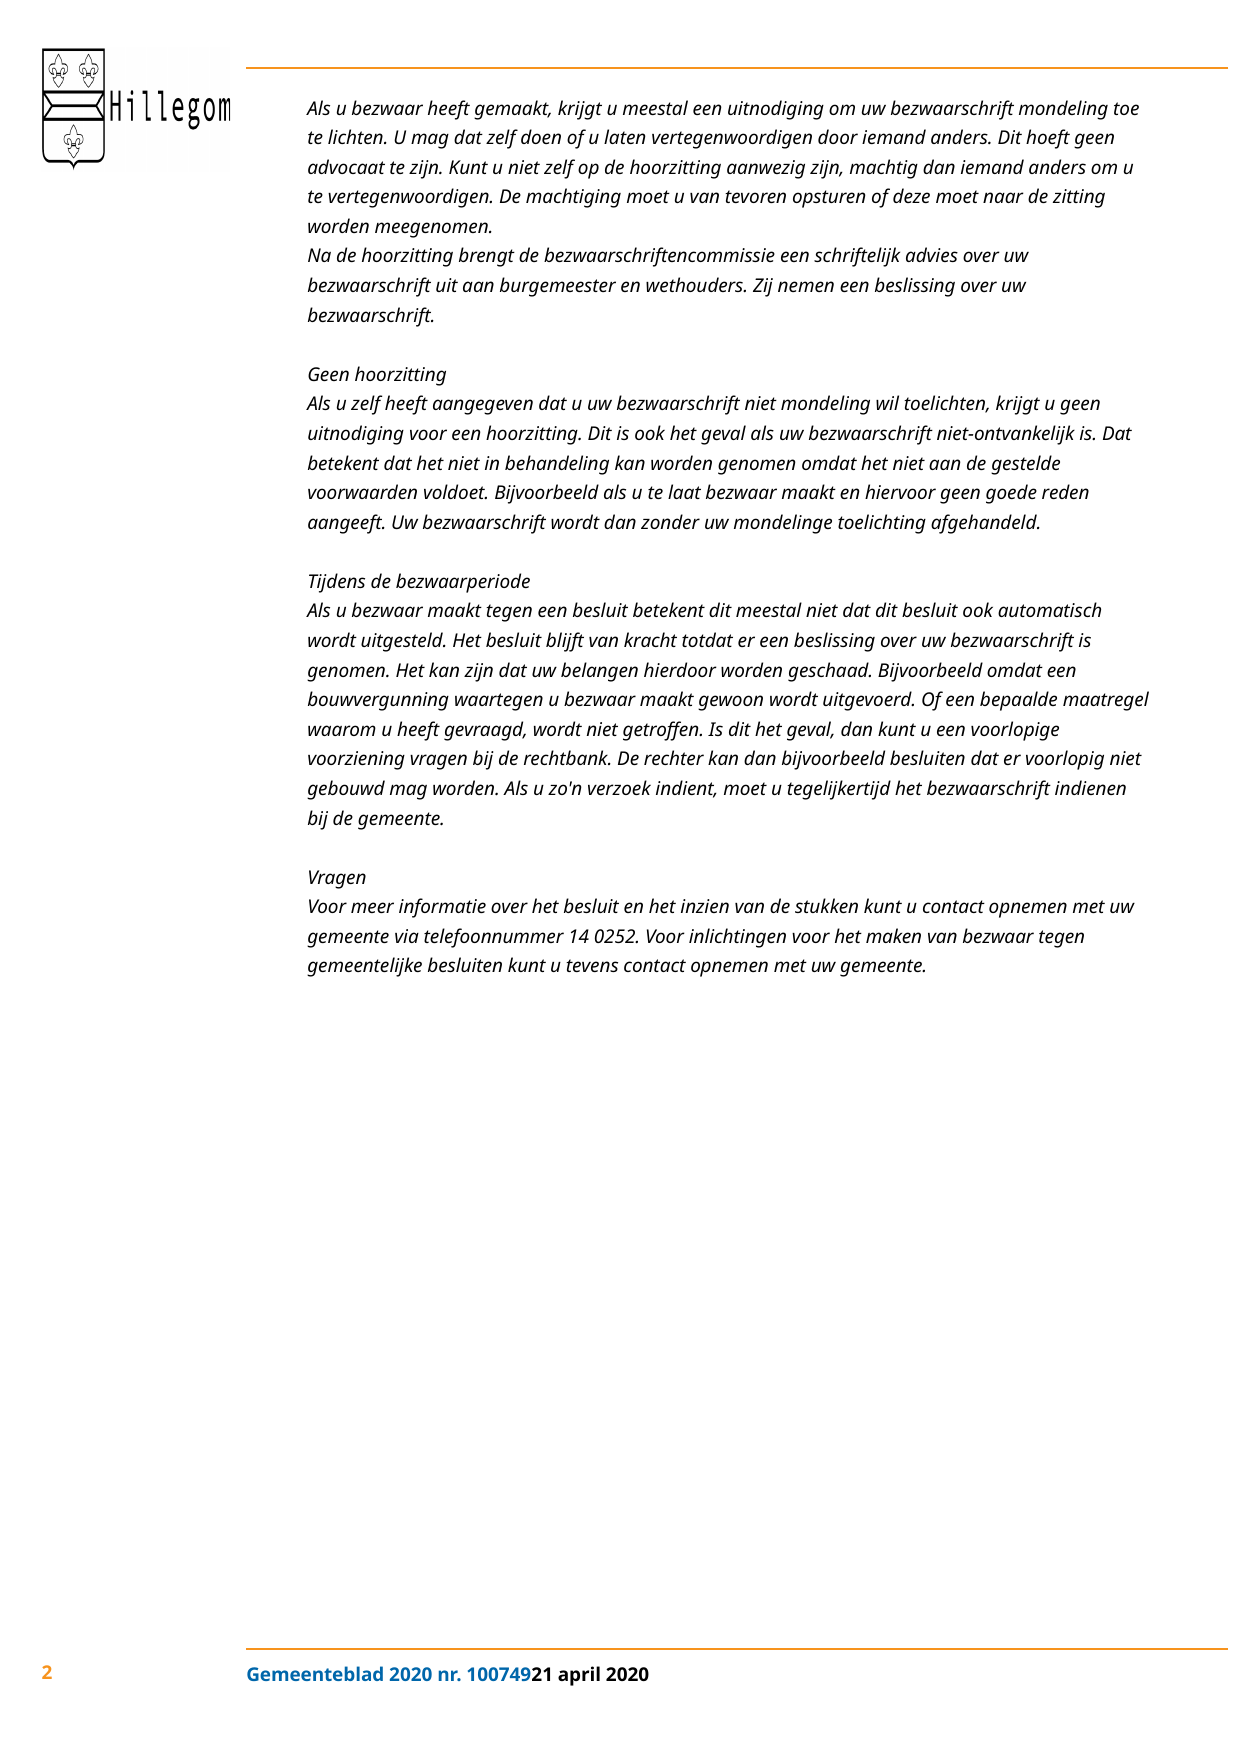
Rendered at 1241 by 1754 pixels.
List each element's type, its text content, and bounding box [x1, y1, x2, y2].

picture [41, 47, 231, 172]
list Als u bezwaar heeft gemaakt, krijgt u meestal een uitnodiging om uw bezwaarschrift mondeling toe te lichten. U mag dat zelf doen of u laten vertegenwoordigen door iemand anders. Dit hoeft geen advocaat te zijn. Kunt u niet zelf op de hoorzitting aanwezig zijn, machtig dan iemand anders om u te vertegenwoordigen. De machtiging moet u van tevoren opsturen of deze moet naar de zitting worden meegenomen. [248, 95, 1152, 239]
list Als u bezwaar maakt tegen een besluit betekent dit meestal niet dat dit besluit ook automatisch wordt uitgesteld. Het besluit blijft van kracht totdat er een beslissing over uw bezwaarschrift is genomen. Het kan zijn dat uw belangen hierdoor worden geschaad. Bijvoorbeeld omdat een bouwvergunning waartegen u bezwaar maakt gewoon wordt uitgevoerd. Of een bepaalde maatregel waarom u heeft gevraagd, wordt niet getroffen. Is dit het geval, dan kunt u een voorlopige voorziening vragen bij de rechtbank. De rechter kan dan bijvoorbeeld besluiten dat er voorlopig niet gebouwd mag worden. Als u zo'n verzoek indient, moet u tegelijkertijd het bezwaarschrift indienen bij de gemeente. [248, 598, 1152, 831]
list Vragen [248, 864, 1152, 890]
list Als u zelf heeft aangegeven dat u uw bezwaarschrift niet mondeling wil toelichten, krijgt u geen uitnodiging voor een hoorzitting. Dit is ook het geval als uw bezwaarschrift niet-ontvankelijk is. Dat betekent dat het niet in behandeling kan worden genomen omdat het niet aan de gestelde voorwaarden voldoet. Bijvoorbeeld als u te laat bezwaar maakt en hiervoor geen goede reden aangeeft. Uw bezwaarschrift wordt dan zonder uw mondelinge toelichting afgehandeld. [248, 391, 1152, 535]
list Geen hoorzitting [248, 361, 1152, 387]
list Voor meer informatie over het besluit en het inzien van de stukken kunt u contact opnemen met uw gemeente via telefoonnummer 14 0252. Voor inlichtingen voor het maken van bezwaar tegen gemeentelijke besluiten kunt u tevens contact opnemen met uw gemeente. [248, 893, 1152, 978]
list Na de hoorzitting brengt de bezwaarschriftencommissie een schriftelijk advies over uw bezwaarschrift uit aan burgemeester en wethouders. Zij nemen een beslissing over uw bezwaarschrift. [248, 243, 1152, 328]
list Tijdens de bezwaarperiode [248, 568, 1152, 594]
